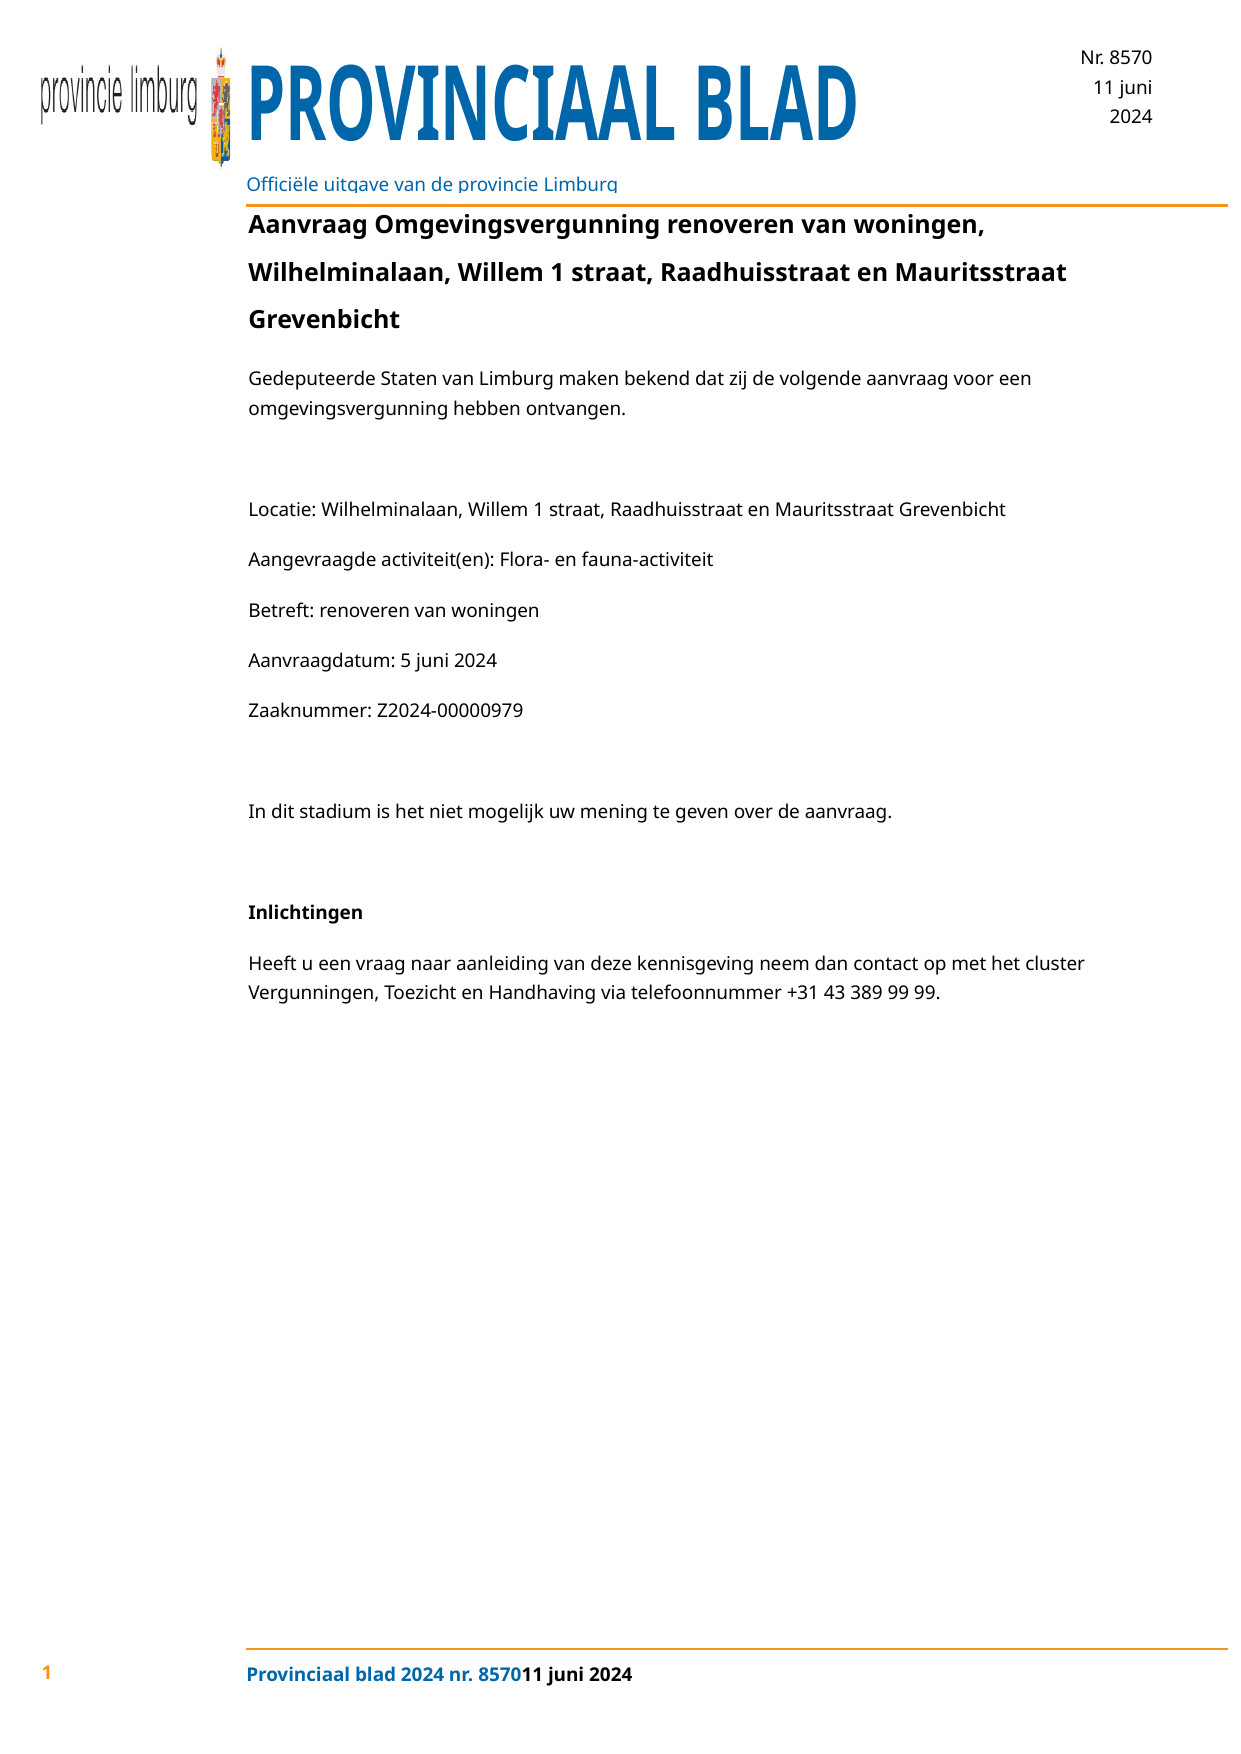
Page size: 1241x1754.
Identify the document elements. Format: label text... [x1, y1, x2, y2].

text Gedeputeerde Staten van Limburg maken bekend dat zij de volgende aanvraag voor een omgevingsvergunning hebben ontvangen. [248, 366, 1152, 421]
text Inlichtingen [248, 899, 1152, 925]
text In dit stadium is het niet mogelijk uw mening te geven over de aanvraag. [248, 798, 1152, 824]
text Aanvraag Omgevingsvergunning renoveren van woningen, Wilhelminalaan, Willem 1 straat, Raadhuisstraat en Mauritsstraat Grevenbicht [248, 207, 1152, 336]
picture [41, 47, 231, 172]
text Heeft u een vraag naar aanleiding van deze kennisgeving neem dan contact op met het cluster Vergunningen, Toezicht en Handhaving via telefoonnummer +31 43 389 99 99. [248, 950, 1152, 1005]
text Betreft: renoveren van woningen [248, 597, 1152, 622]
text Aanvraagdatum: 5 juni 2024 [248, 647, 1152, 673]
text Aangevraagde activiteit(en): Flora- en fauna-activiteit [248, 546, 1152, 572]
text Zaaknummer: Z2024-00000979 [248, 698, 1152, 723]
text Locatie: Wilhelminalaan, Willem 1 straat, Raadhuisstraat en Mauritsstraat Grevenbicht [248, 496, 1152, 522]
